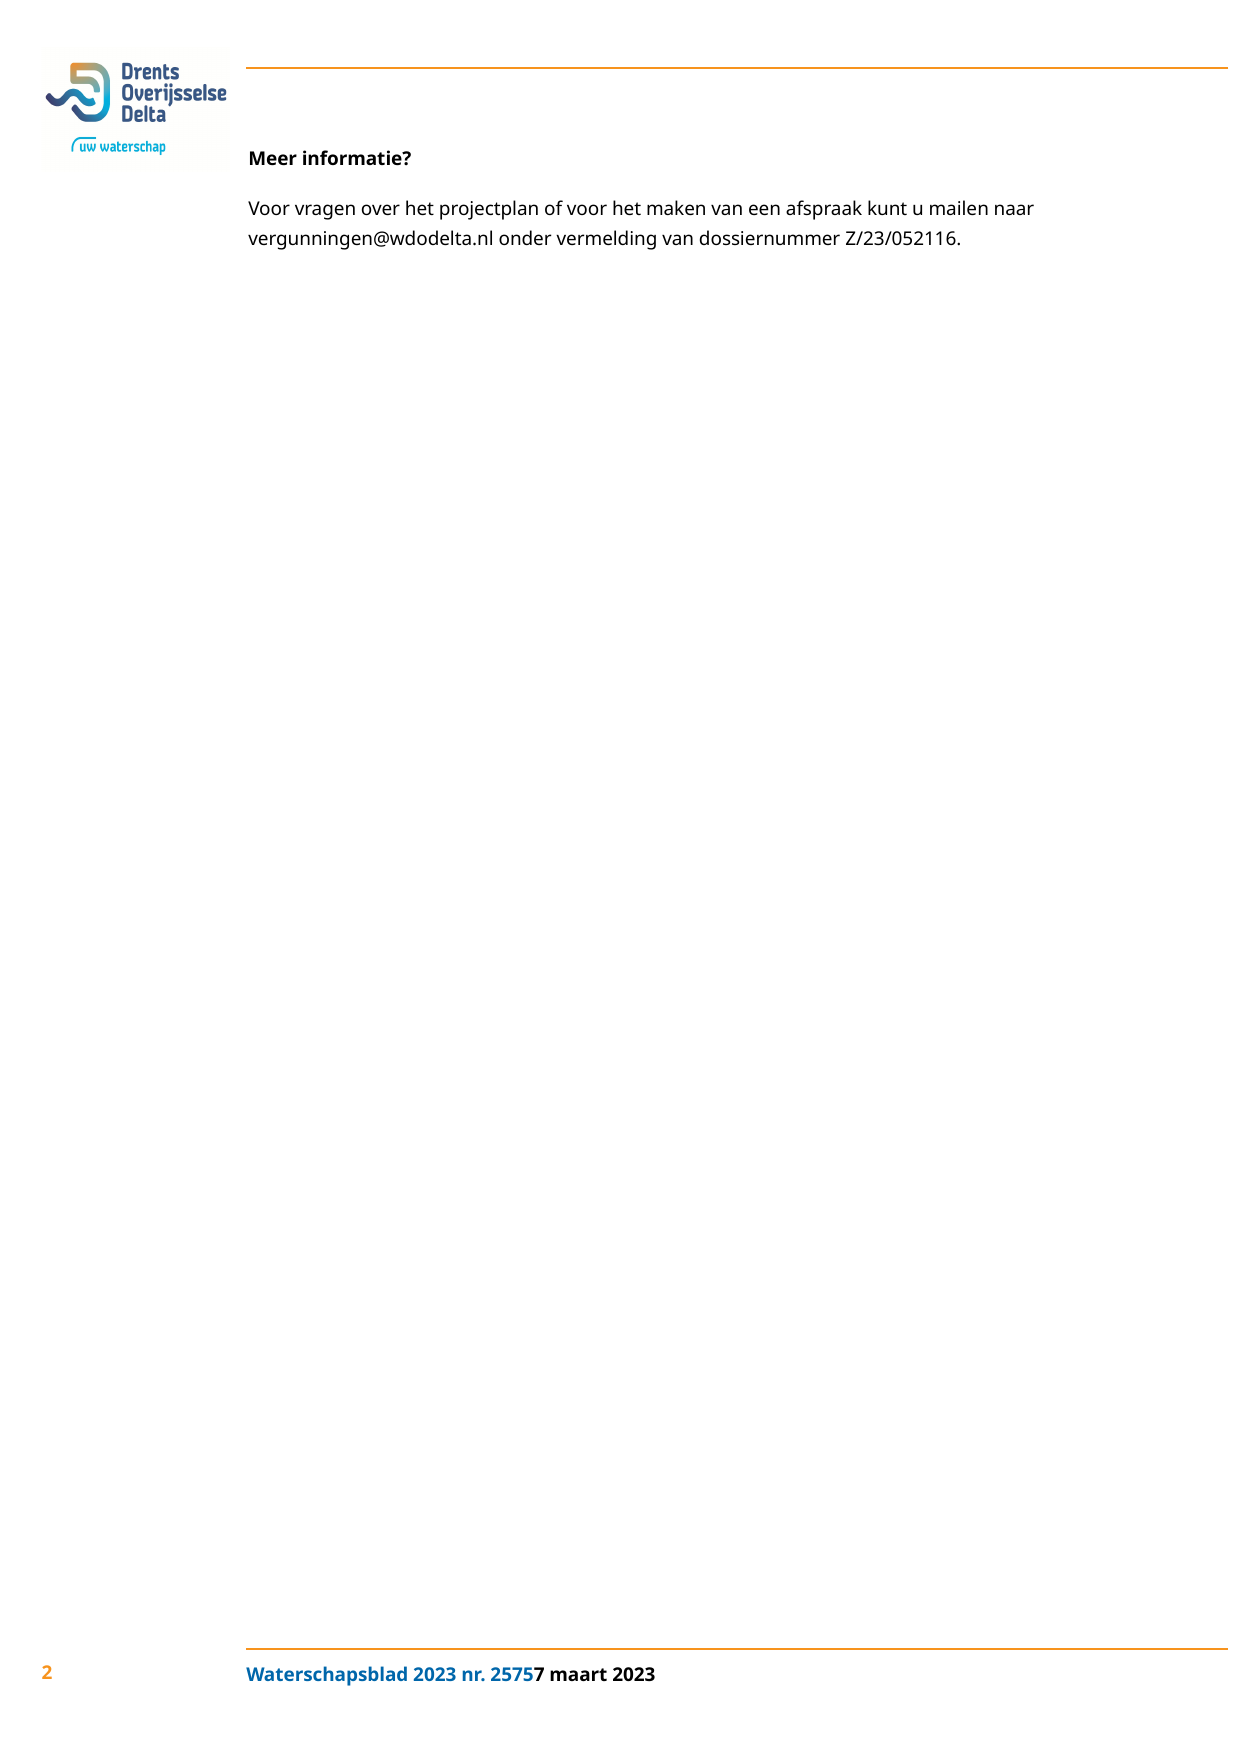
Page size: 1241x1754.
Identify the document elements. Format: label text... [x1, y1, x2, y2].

text Voor vragen over het projectplan of voor het maken van een afspraak kunt u mailen naar vergunningen@wdodelta.nl onder vermelding van dossiernummer Z/23/052116. [248, 196, 1152, 251]
picture [41, 47, 231, 172]
text Meer informatie? [248, 145, 1152, 171]
